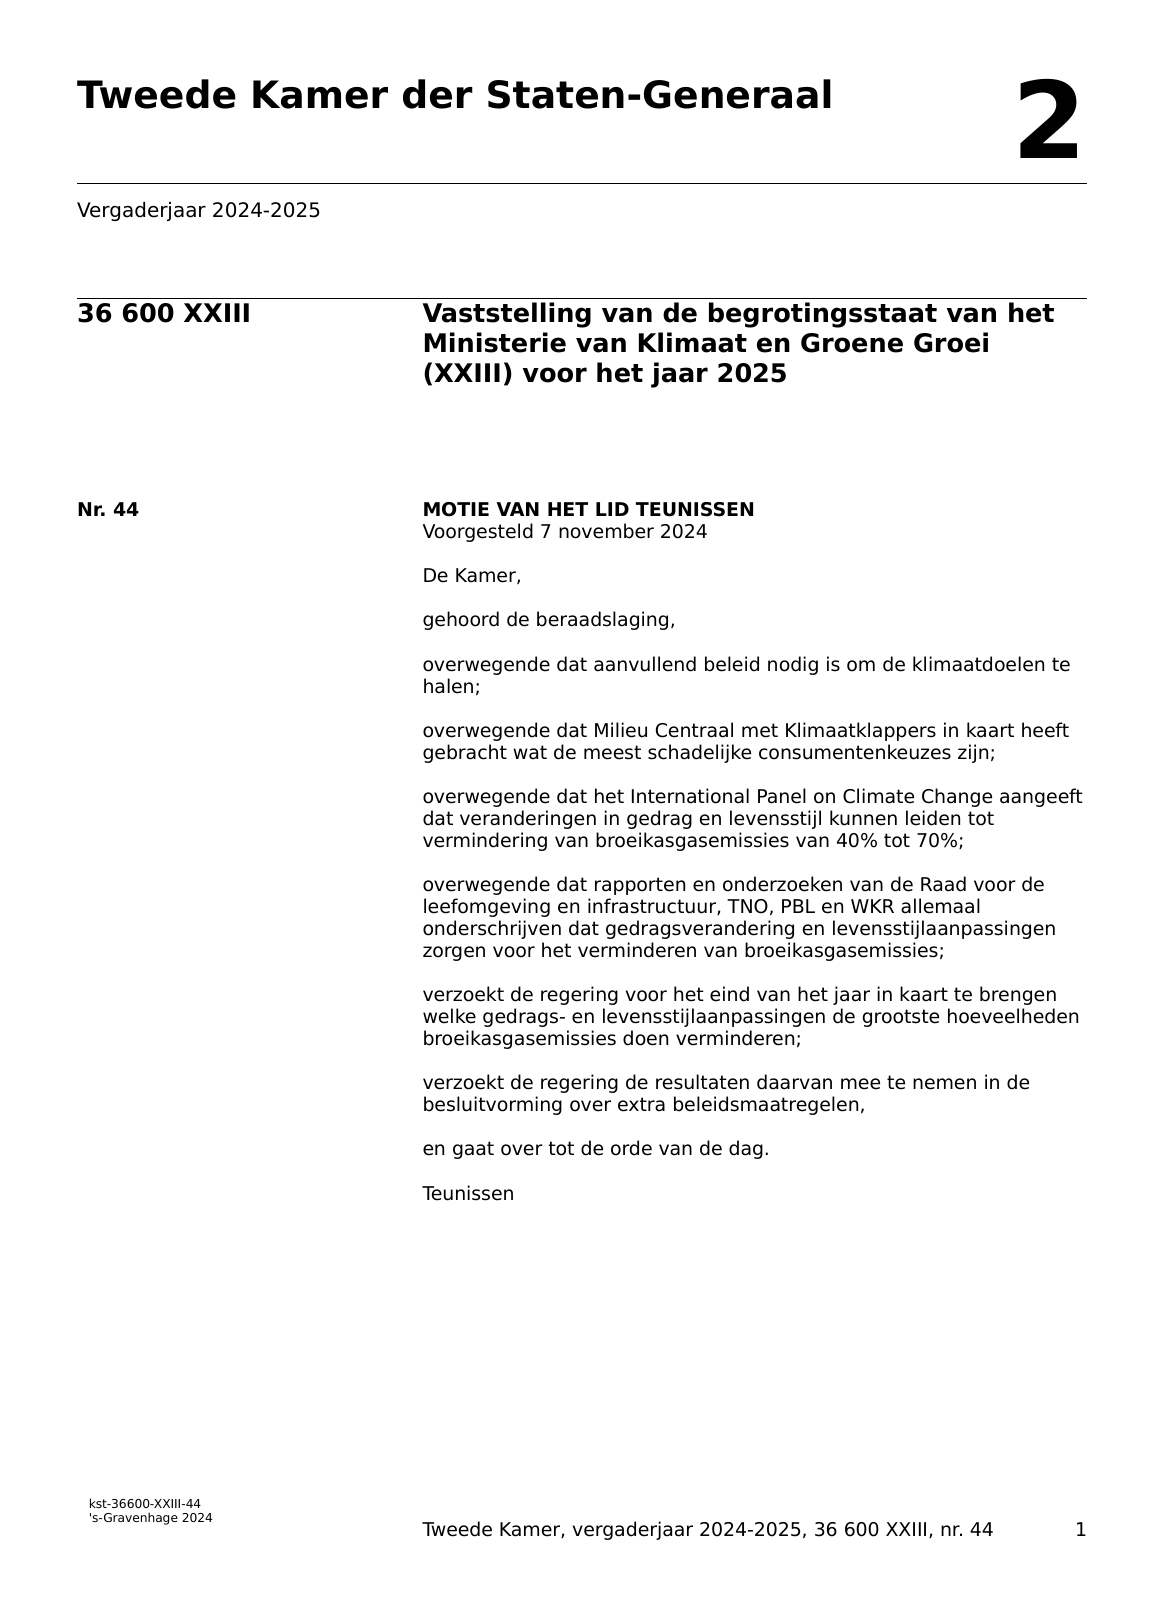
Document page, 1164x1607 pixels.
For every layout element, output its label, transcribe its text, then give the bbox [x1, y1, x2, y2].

text gehoord de beraadslaging, [422, 609, 1087, 631]
text overwegende dat rapporten en onderzoeken van de Raad voor de leefomgeving en infrastructuur, TNO, PBL en WKR allemaal onderschrijven dat gedragsverandering en levensstijlaanpassingen zorgen voor het verminderen van broeikasgasemissies; [422, 874, 1087, 962]
text verzoekt de regering voor het eind van het jaar in kaart te brengen welke gedrags- en levensstijlaanpassingen de grootste hoeveelheden broeikasgasemissies doen verminderen; [422, 984, 1087, 1050]
table_header Tweede Kamer der Staten-Generaal [77, 59, 886, 183]
table_cell Vergaderjaar 2024-2025 [77, 184, 1087, 298]
text De Kamer, [422, 565, 1087, 587]
text kst-36600-XXIII-44 [88, 1497, 323, 1511]
text overwegende dat het International Panel on Climate Change aangeeft dat veranderingen in gedrag en levensstijl kunnen leiden tot vermindering van broeikasgasemissies van 40% tot 70%; [422, 786, 1087, 852]
text en gaat over tot de orde van de dag. [422, 1138, 1087, 1160]
table_header 2 [886, 59, 1087, 183]
text 's-Gravenhage 2024 [88, 1511, 323, 1525]
subtitle Nr. 44 MOTIE VAN HET LID TEUNISSEN [77, 499, 1087, 521]
text overwegende dat aanvullend beleid nodig is om de klimaatdoelen te halen; [422, 653, 1087, 697]
text Teunissen [422, 1182, 1087, 1204]
text verzoekt de regering de resultaten daarvan mee te nemen in de besluitvorming over extra beleidsmaatregelen, [422, 1072, 1087, 1116]
subtitle 36 600 XXIII Vaststelling van de begrotingsstaat van het Ministerie van Klimaat en Groene Groei (XXIII) voor het jaar 2025 [77, 299, 1087, 388]
text overwegende dat Milieu Centraal met Klimaatklappers in kaart heeft gebracht wat de meest schadelijke consumentenkeuzes zijn; [422, 720, 1087, 764]
text Voorgesteld 7 november 2024 [422, 521, 1087, 543]
